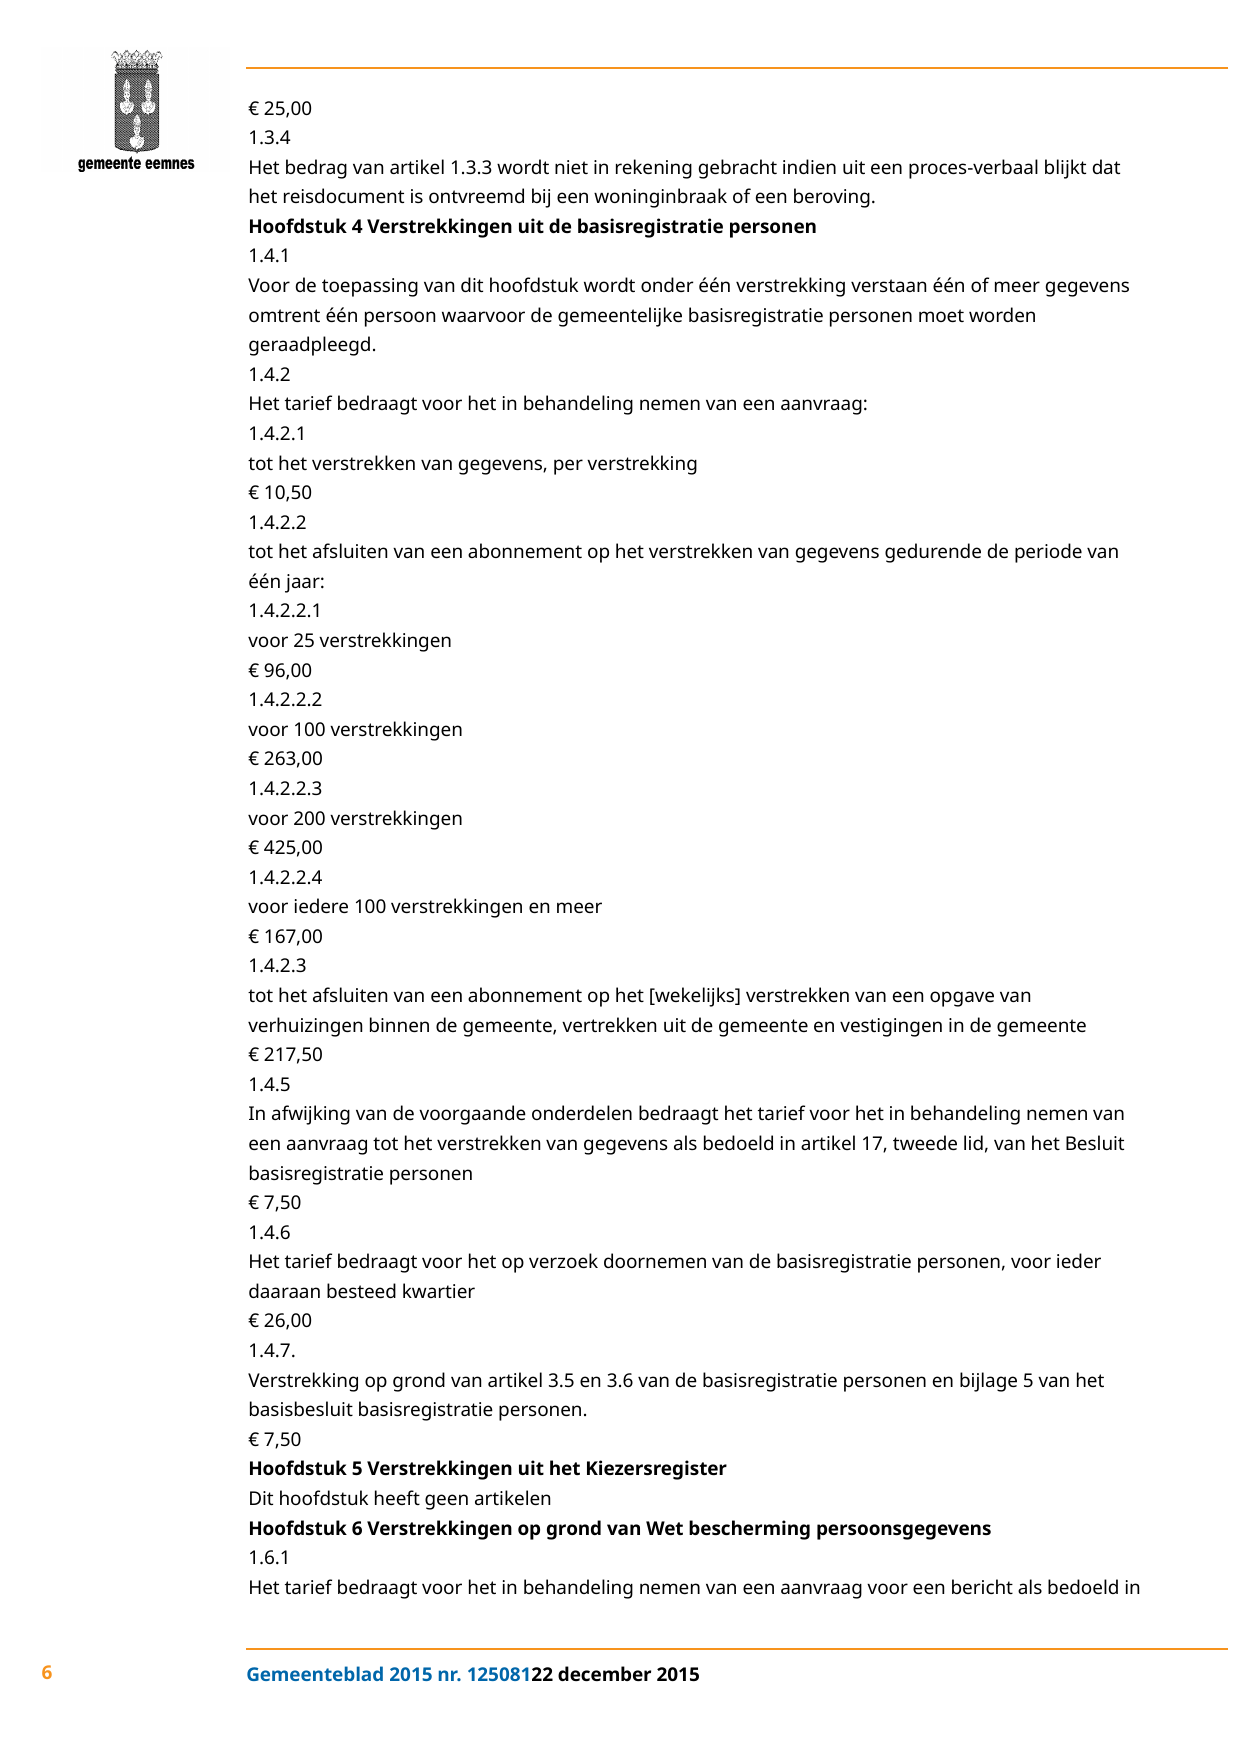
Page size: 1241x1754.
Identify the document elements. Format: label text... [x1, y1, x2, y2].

text Verstrekking op grond van artikel 3.5 en 3.6 van de basisregistratie personen en bijlage 5 van het basisbesluit basisregistratie personen. [248, 1367, 1152, 1422]
text 1.4.5 [248, 1071, 1152, 1097]
text 1.3.4 [248, 124, 1152, 150]
text 1.4.6 [248, 1219, 1152, 1245]
text 1.4.2.2.4 [248, 864, 1152, 890]
text 1.4.1 [248, 243, 1152, 268]
text € 26,00 [248, 1308, 1152, 1333]
text Het tarief bedraagt voor het op verzoek doornemen van de basisregistratie personen, voor ieder daaraan besteed kwartier [248, 1248, 1152, 1304]
text 1.6.1 [248, 1544, 1152, 1570]
text € 7,50 [248, 1189, 1152, 1215]
text € 425,00 [248, 834, 1152, 860]
text voor 25 verstrekkingen [248, 627, 1152, 653]
text € 217,50 [248, 1041, 1152, 1067]
text 1.4.2.2 [248, 509, 1152, 535]
text Het bedrag van artikel 1.3.3 wordt niet in rekening gebracht indien uit een proces-verbaal blijkt dat het reisdocument is ontvreemd bij een woninginbraak of een beroving. [248, 154, 1152, 209]
text tot het verstrekken van gegevens, per verstrekking [248, 450, 1152, 476]
text € 25,00 [248, 95, 1152, 121]
text In afwijking van de voorgaande onderdelen bedraagt het tarief voor het in behandeling nemen van een aanvraag tot het verstrekken van gegevens als bedoeld in artikel 17, tweede lid, van het Besluit basisregistratie personen [248, 1101, 1152, 1186]
text € 10,50 [248, 479, 1152, 505]
text Het tarief bedraagt voor het in behandeling nemen van een aanvraag: [248, 391, 1152, 416]
text € 96,00 [248, 657, 1152, 683]
text € 263,00 [248, 746, 1152, 771]
text 1.4.2.2.1 [248, 598, 1152, 623]
text € 7,50 [248, 1426, 1152, 1452]
text Hoofdstuk 5 Verstrekkingen uit het Kiezersregister [248, 1456, 1152, 1481]
text tot het afsluiten van een abonnement op het [wekelijks] verstrekken van een opgave van verhuizingen binnen de gemeente, vertrekken uit de gemeente en vestigingen in de gemeente [248, 982, 1152, 1038]
text voor iedere 100 verstrekkingen en meer [248, 893, 1152, 919]
text 1.4.2.2.3 [248, 775, 1152, 801]
text voor 200 verstrekkingen [248, 805, 1152, 831]
text Hoofdstuk 6 Verstrekkingen op grond van Wet bescherming persoonsgegevens [248, 1515, 1152, 1541]
text Voor de toepassing van dit hoofdstuk wordt onder één verstrekking verstaan één of meer gegevens omtrent één persoon waarvoor de gemeentelijke basisregistratie personen moet worden geraadpleegd. [248, 272, 1152, 357]
text tot het afsluiten van een abonnement op het verstrekken van gegevens gedurende de periode van één jaar: [248, 538, 1152, 594]
text Dit hoofdstuk heeft geen artikelen [248, 1485, 1152, 1511]
text Hoofdstuk 4 Verstrekkingen uit de basisregistratie personen [248, 213, 1152, 239]
text 1.4.7. [248, 1337, 1152, 1363]
text 1.4.2.3 [248, 953, 1152, 978]
text 1.4.2 [248, 361, 1152, 387]
picture [41, 47, 231, 172]
text € 167,00 [248, 923, 1152, 949]
text 1.4.2.2.2 [248, 686, 1152, 712]
text voor 100 verstrekkingen [248, 716, 1152, 742]
text 1.4.2.1 [248, 420, 1152, 446]
text Het tarief bedraagt voor het in behandeling nemen van een aanvraag voor een bericht als bedoeld in [248, 1574, 1152, 1600]
